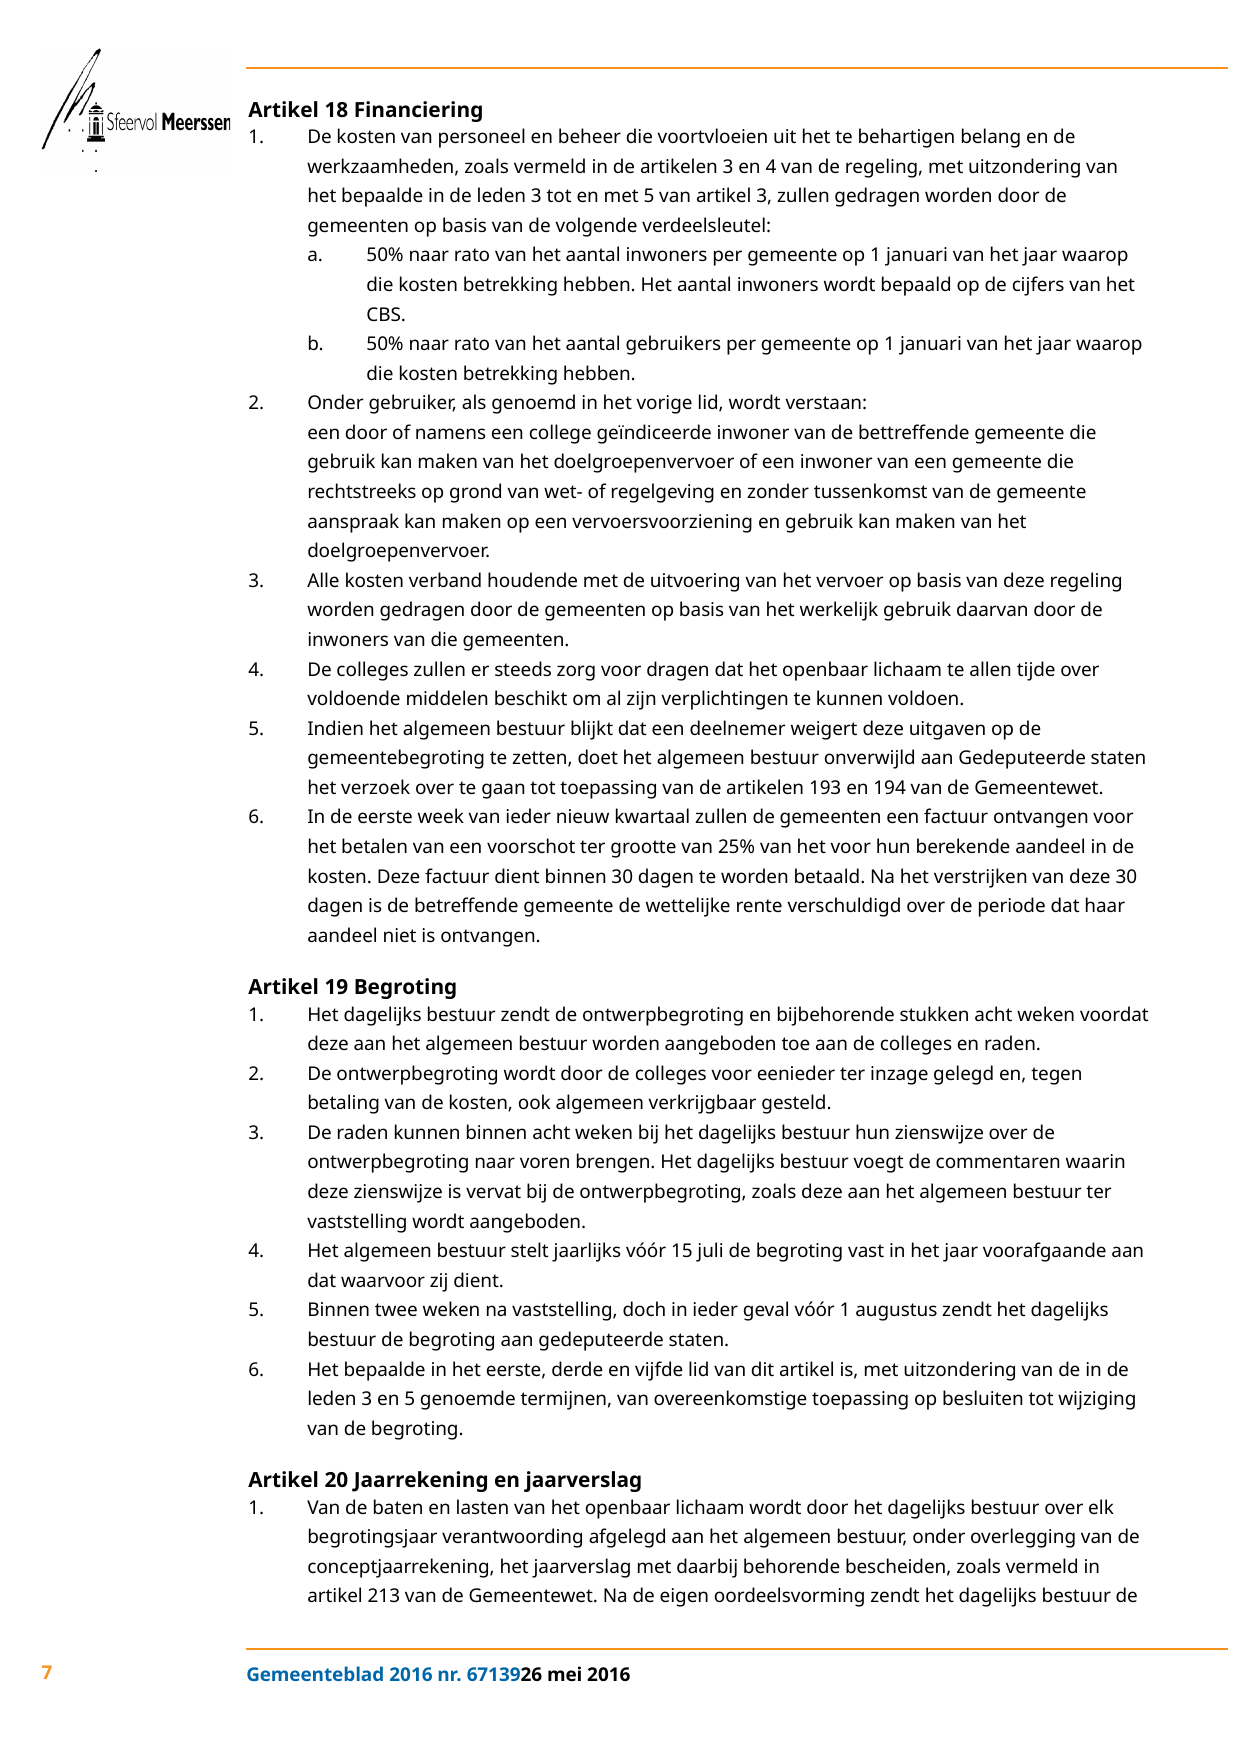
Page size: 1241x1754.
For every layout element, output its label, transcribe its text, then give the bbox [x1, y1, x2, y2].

list Het dagelijks bestuur zendt de ontwerpbegroting en bijbehorende stukken acht weken voordat deze aan het algemeen bestuur worden aangeboden toe aan de colleges en raden. [248, 1001, 1152, 1056]
list 50% naar rato van het aantal inwoners per gemeente op 1 januari van het jaar waarop die kosten betrekking hebben. Het aantal inwoners wordt bepaald op de cijfers van het CBS. [307, 242, 1152, 326]
list Binnen twee weken na vaststelling, doch in ieder geval vóór 1 augustus zendt het dagelijks bestuur de begroting aan gedeputeerde staten. [248, 1297, 1152, 1352]
list Alle kosten verband houdende met de uitvoering van het vervoer op basis van deze regeling worden gedragen door de gemeenten op basis van het werkelijk gebruik daarvan door de inwoners van die gemeenten. [248, 567, 1152, 652]
text Artikel 18 Financiering [248, 95, 1152, 123]
list een door of namens een college geïndiceerde inwoner van de bettreffende gemeente die gebruik kan maken van het doelgroepenvervoer of een inwoner van een gemeente die rechtstreeks op grond van wet- of regelgeving en zonder tussenkomst van de gemeente aanspraak kan maken op een vervoersvoorziening en gebruik kan maken van het doelgroepenvervoer. [248, 419, 1152, 563]
text Artikel 19 Begroting [248, 972, 1152, 1001]
list De colleges zullen er steeds zorg voor dragen dat het openbaar lichaam te allen tijde over voldoende middelen beschikt om al zijn verplichtingen te kunnen voldoen. [248, 656, 1152, 711]
list De kosten van personeel en beheer die voortvloeien uit het te behartigen belang en de werkzaamheden, zoals vermeld in de artikelen 3 en 4 van de regeling, met uitzondering van het bepaalde in de leden 3 tot en met 5 van artikel 3, zullen gedragen worden door de gemeenten op basis van de volgende verdeelsleutel: [248, 123, 1152, 238]
list Onder gebruiker, als genoemd in het vorige lid, wordt verstaan: [248, 389, 1152, 415]
list Het bepaalde in het eerste, derde en vijfde lid van dit artikel is, met uitzondering van de in de leden 3 en 5 genoemde termijnen, van overeenkomstige toepassing op besluiten tot wijziging van de begroting. [248, 1356, 1152, 1441]
list Van de baten en lasten van het openbaar lichaam wordt door het dagelijks bestuur over elk begrotingsjaar verantwoording afgelegd aan het algemeen bestuur, onder overlegging van de conceptjaarrekening, het jaarverslag met daarbij behorende bescheiden, zoals vermeld in artikel 213 van de Gemeentewet. Na de eigen oordeelsvorming zendt het dagelijks bestuur de [248, 1494, 1152, 1608]
picture [41, 47, 231, 172]
list Indien het algemeen bestuur blijkt dat een deelnemer weigert deze uitgaven op de gemeentebegroting te zetten, doet het algemeen bestuur onverwijld aan Gedeputeerde staten het verzoek over te gaan tot toepassing van de artikelen 193 en 194 van de Gemeentewet. [248, 715, 1152, 800]
text Artikel 20 Jaarrekening en jaarverslag [248, 1465, 1152, 1494]
list De raden kunnen binnen acht weken bij het dagelijks bestuur hun zienswijze over de ontwerpbegroting naar voren brengen. Het dagelijks bestuur voegt de commentaren waarin deze zienswijze is vervat bij de ontwerpbegroting, zoals deze aan het algemeen bestuur ter vaststelling wordt aangeboden. [248, 1119, 1152, 1234]
list De ontwerpbegroting wordt door de colleges voor eenieder ter inzage gelegd en, tegen betaling van de kosten, ook algemeen verkrijgbaar gesteld. [248, 1060, 1152, 1115]
list 50% naar rato van het aantal gebruikers per gemeente op 1 januari van het jaar waarop die kosten betrekking hebben. [307, 330, 1152, 386]
list In de eerste week van ieder nieuw kwartaal zullen de gemeenten een factuur ontvangen voor het betalen van een voorschot ter grootte van 25% van het voor hun berekende aandeel in de kosten. Deze factuur dient binnen 30 dagen te worden betaald. Na het verstrijken van deze 30 dagen is de betreffende gemeente de wettelijke rente verschuldigd over de periode dat haar aandeel niet is ontvangen. [248, 804, 1152, 948]
list Het algemeen bestuur stelt jaarlijks vóór 15 juli de begroting vast in het jaar voorafgaande aan dat waarvoor zij dient. [248, 1237, 1152, 1293]
